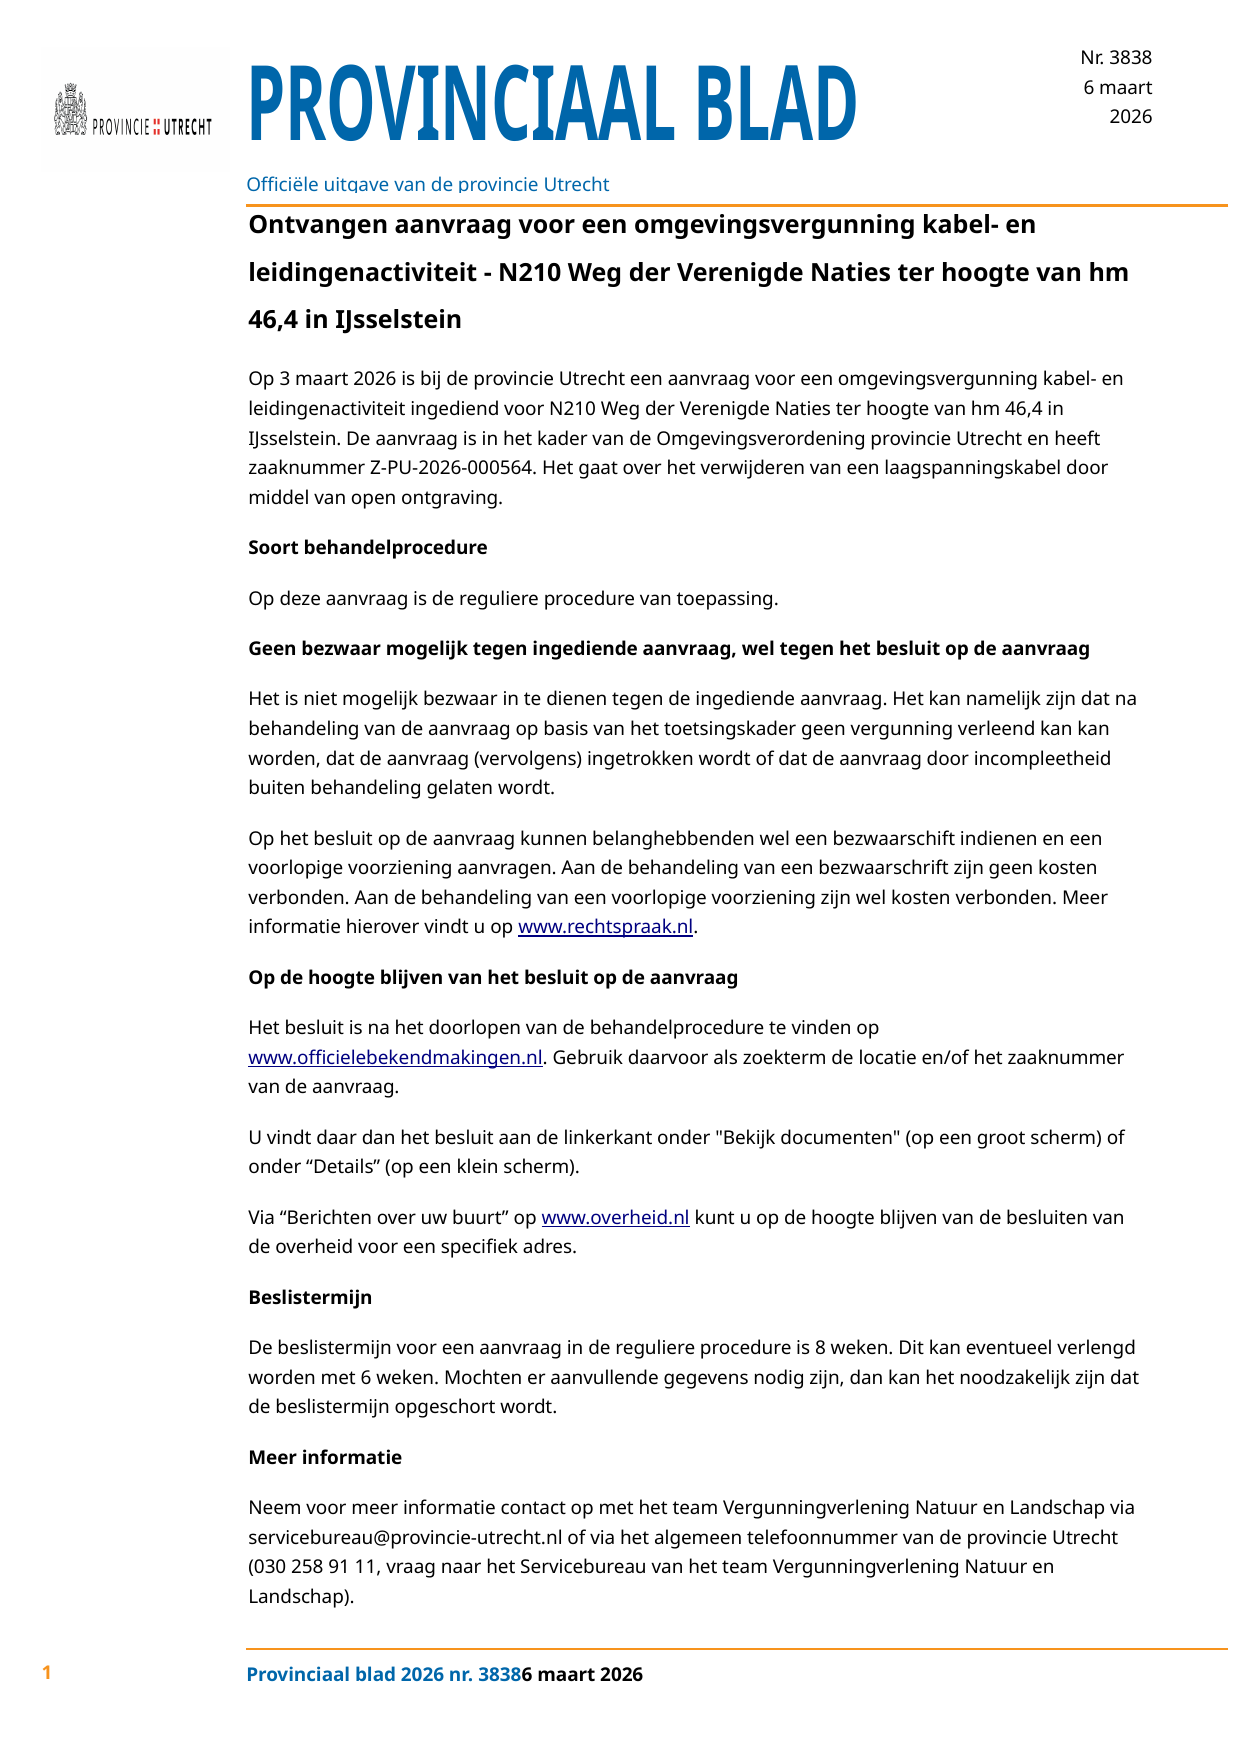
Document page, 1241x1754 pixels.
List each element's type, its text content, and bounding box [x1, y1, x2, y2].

text Op de hoogte blijven van het besluit op de aanvraag [248, 964, 1152, 989]
text Op deze aanvraag is de reguliere procedure van toepassing. [248, 585, 1152, 610]
text Geen bezwaar mogelijk tegen ingediende aanvraag, wel tegen het besluit op de aanvraag [248, 635, 1152, 661]
text Neem voor meer informatie contact op met het team Vergunningverlening Natuur en Landschap via servicebureau@provincie-utrecht.nl of via het algemeen telefoonnummer van de provincie Utrecht (030 258 91 11, vraag naar het Servicebureau van het team Vergunningverlening Natuur en Landschap). [248, 1494, 1152, 1609]
text De beslistermijn voor een aanvraag in de reguliere procedure is 8 weken. Dit kan eventueel verlengd worden met 6 weken. Mochten er aanvullende gegevens nodig zijn, dan kan het noodzakelijk zijn dat de beslistermijn opgeschort wordt. [248, 1334, 1152, 1419]
text Ontvangen aanvraag voor een omgevingsvergunning kabel- en leidingenactiviteit - N210 Weg der Verenigde Naties ter hoogte van hm 46,4 in IJsselstein [248, 207, 1152, 336]
text Het is niet mogelijk bezwaar in te dienen tegen de ingediende aanvraag. Het kan namelijk zijn dat na behandeling van de aanvraag op basis van het toetsingskader geen vergunning verleend kan kan worden, dat de aanvraag (vervolgens) ingetrokken wordt of dat de aanvraag door incompleetheid buiten behandeling gelaten wordt. [248, 686, 1152, 800]
text Beslistermijn [248, 1284, 1152, 1309]
text Meer informatie [248, 1444, 1152, 1469]
text Soort behandelprocedure [248, 534, 1152, 560]
picture [41, 47, 231, 172]
text U vindt daar dan het besluit aan de linkerkant onder "Bekijk documenten" (op een groot scherm) of onder “Details” (op een klein scherm). [248, 1124, 1152, 1179]
text Op het besluit op de aanvraag kunnen belanghebbenden wel een bezwaarschift indienen en een voorlopige voorziening aanvragen. Aan de behandeling van een bezwaarschrift zijn geen kosten verbonden. Aan de behandeling van een voorlopige voorziening zijn wel kosten verbonden. Meer informatie hierover vindt u op www.rechtspraak.nl. [248, 825, 1152, 939]
text Het besluit is na het doorlopen van de behandelprocedure te vinden op www.officielebekendmakingen.nl. Gebruik daarvoor als zoekterm de locatie en/of het zaaknummer van de aanvraag. [248, 1014, 1152, 1099]
text Via “Berichten over uw buurt” op www.overheid.nl kunt u op de hoogte blijven van de besluiten van de overheid voor een specifiek adres. [248, 1204, 1152, 1259]
text Op 3 maart 2026 is bij de provincie Utrecht een aanvraag voor een omgevingsvergunning kabel- en leidingenactiviteit ingediend voor N210 Weg der Verenigde Naties ter hoogte van hm 46,4 in IJsselstein. De aanvraag is in het kader van de Omgevingsverordening provincie Utrecht en heeft zaaknummer Z-PU-2026-000564. Het gaat over het verwijderen van een laagspanningskabel door middel van open ontgraving. [248, 366, 1152, 509]
